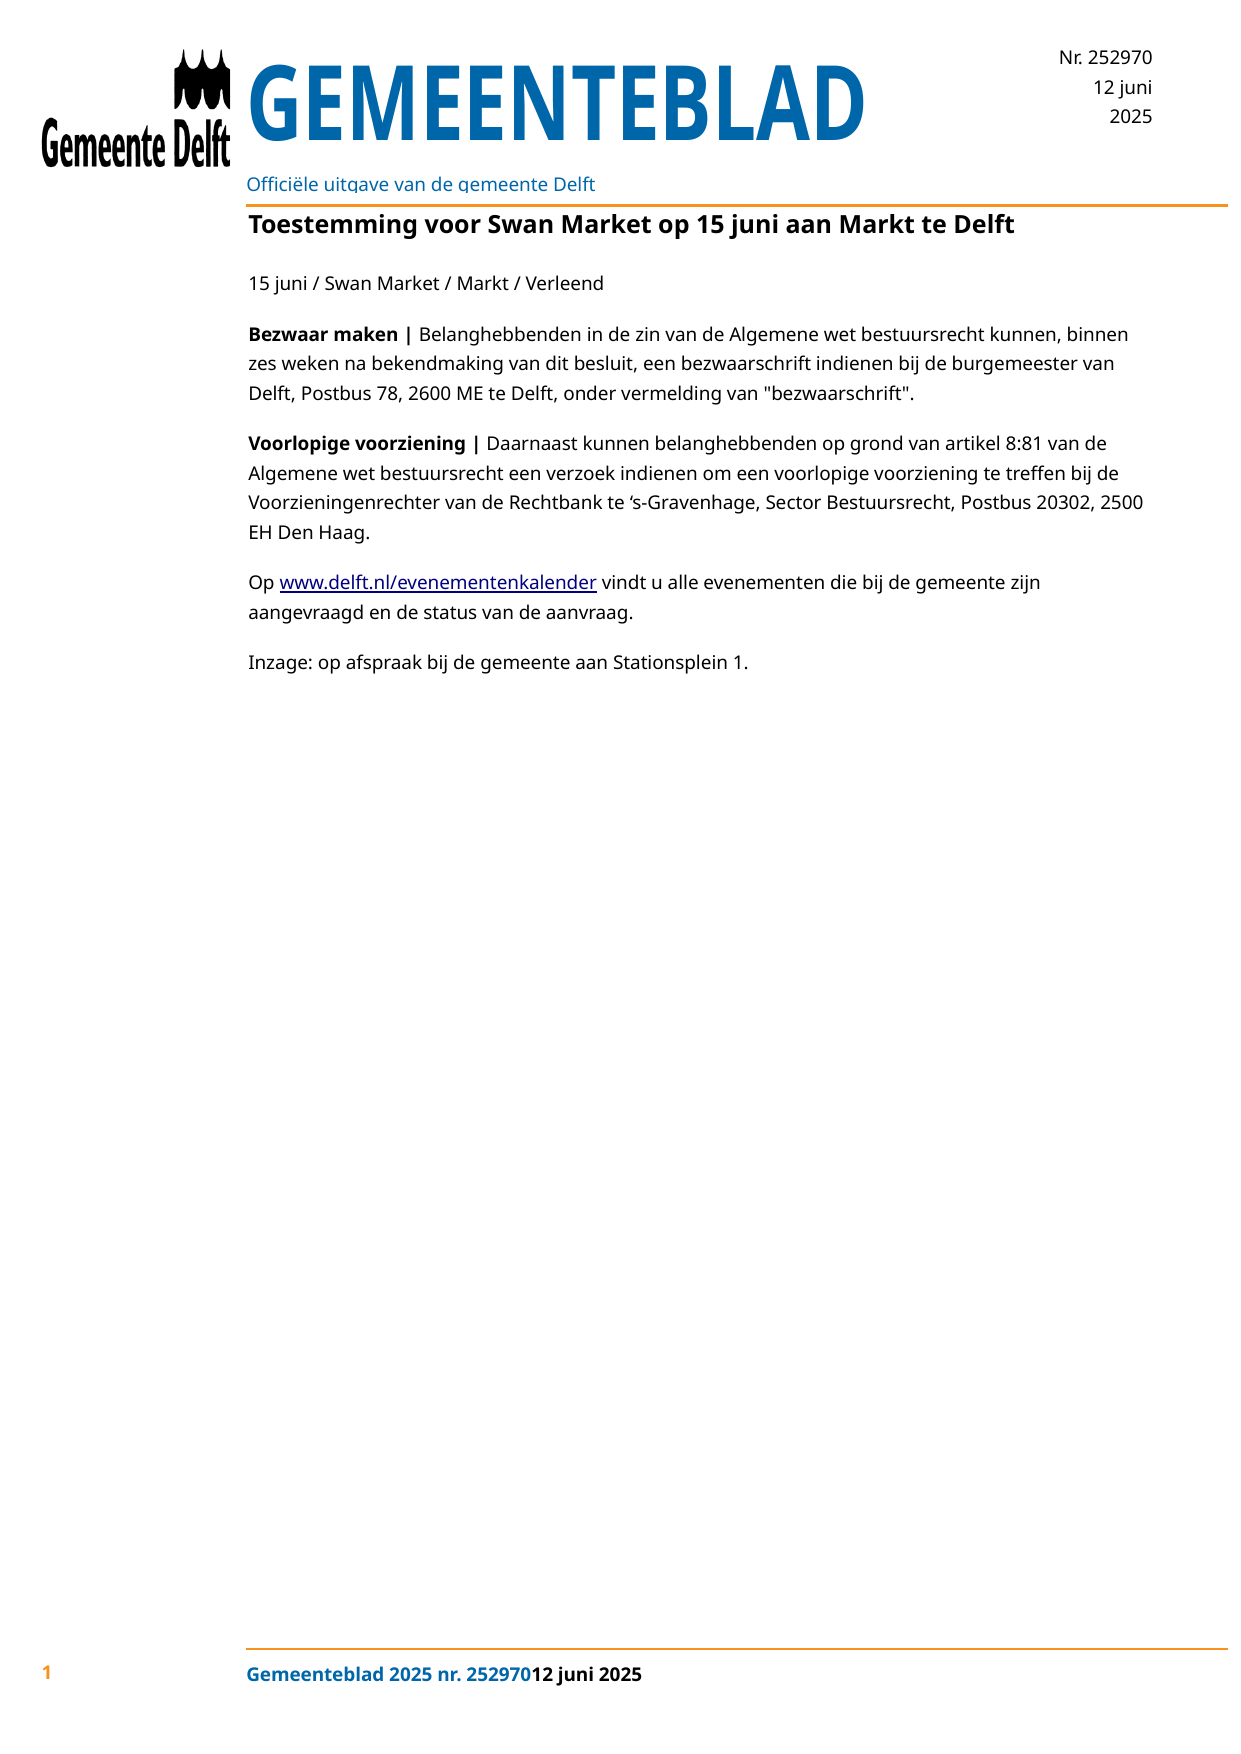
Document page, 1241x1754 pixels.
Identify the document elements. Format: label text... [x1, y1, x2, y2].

text 15 juni / Swan Market / Markt / Verleend [248, 270, 1152, 296]
text Op www.delft.nl/evenementenkalender vindt u alle evenementen die bij de gemeente zijn aangevraagd en de status van de aanvraag. [248, 569, 1152, 625]
text Toestemming voor Swan Market op 15 juni aan Markt te Delft [248, 207, 1152, 241]
picture [41, 47, 231, 172]
text Inzage: op afspraak bij de gemeente aan Stationsplein 1. [248, 649, 1152, 675]
text Voorlopige voorziening | Daarnaast kunnen belanghebbenden op grond van artikel 8:81 van de Algemene wet bestuursrecht een verzoek indienen om een voorlopige voorziening te treffen bij de Voorzieningenrechter van de Rechtbank te ‘s-Gravenhage, Sector Bestuursrecht, Postbus 20302, 2500 EH Den Haag. [248, 430, 1152, 545]
text Bezwaar maken | Belanghebbenden in de zin van de Algemene wet bestuursrecht kunnen, binnen zes weken na bekendmaking van dit besluit, een bezwaarschrift indienen bij de burgemeester van Delft, Postbus 78, 2600 ME te Delft, onder vermelding van "bezwaarschrift". [248, 321, 1152, 406]
